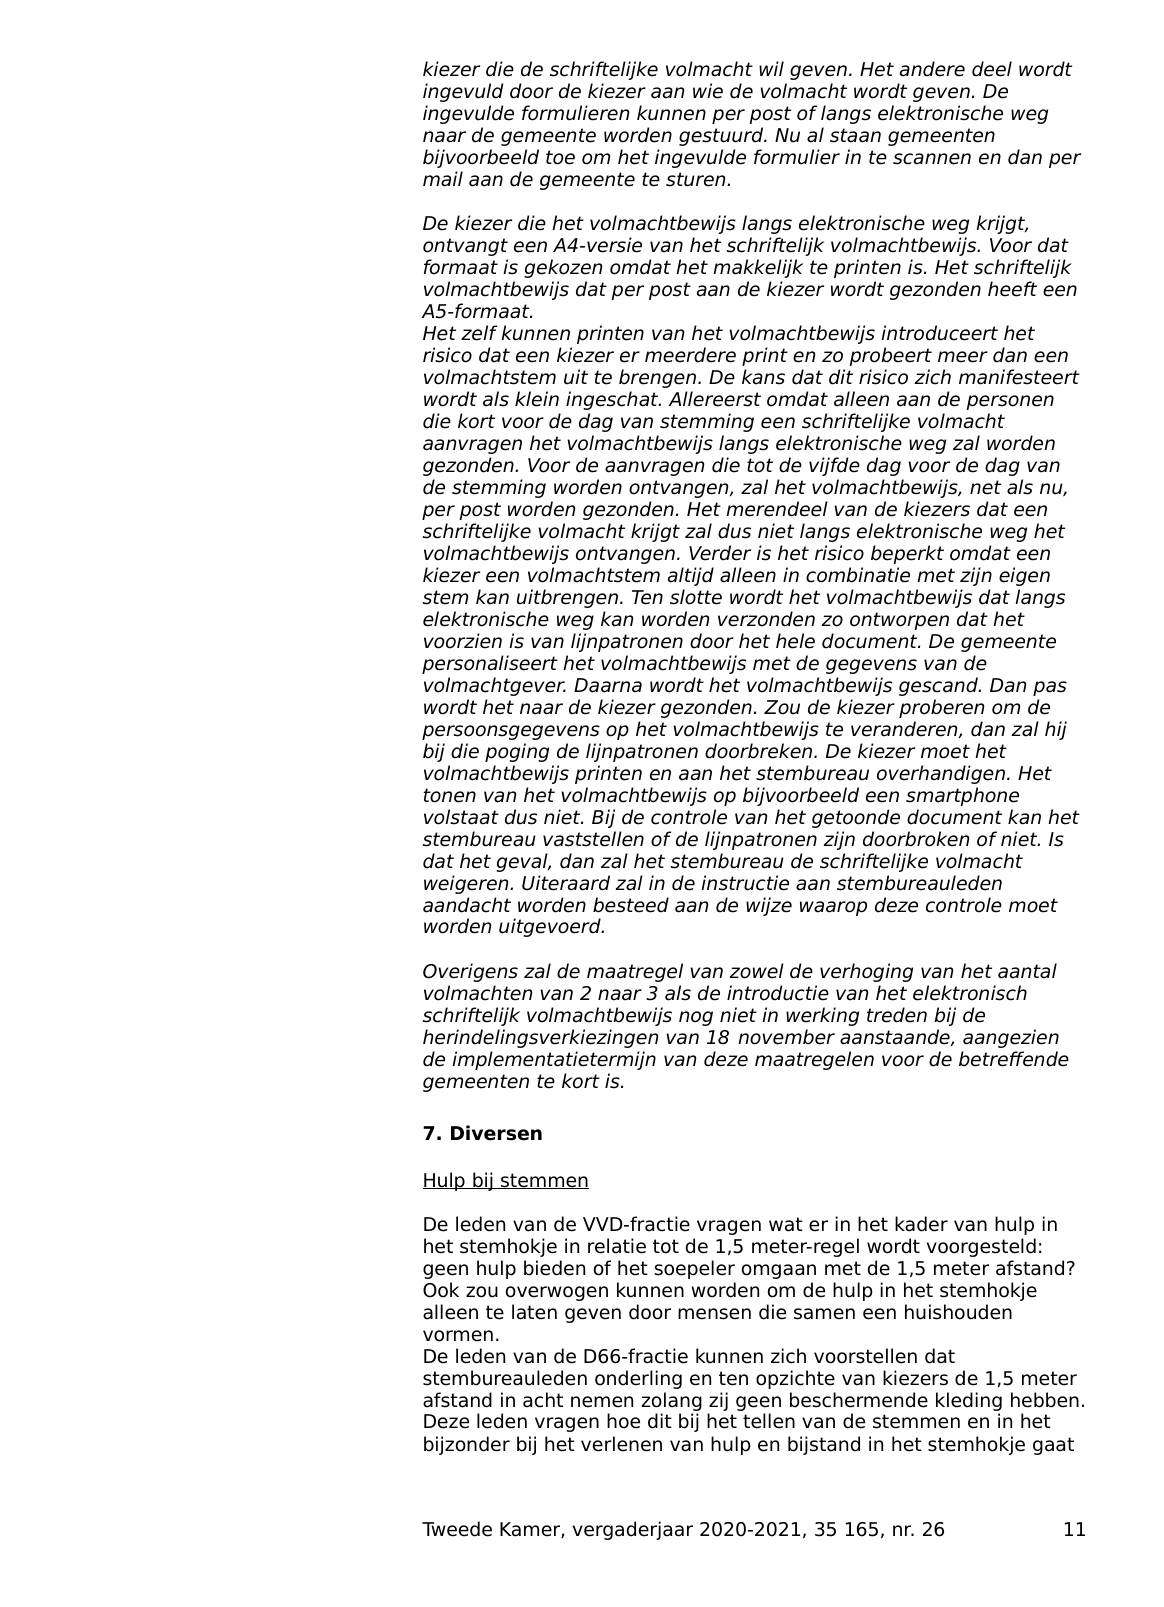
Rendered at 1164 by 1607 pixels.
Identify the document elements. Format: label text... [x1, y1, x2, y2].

text kiezer die de schriftelijke volmacht wil geven. Het andere deel wordt ingevuld door de kiezer aan wie de volmacht wordt geven. De ingevulde formulieren kunnen per post of langs elektronische weg naar de gemeente worden gestuurd. Nu al staan gemeenten bijvoorbeeld toe om het ingevulde formulier in te scannen en dan per mail aan de gemeente te sturen. [422, 59, 1087, 191]
text Overigens zal de maatregel van zowel de verhoging van het aantal volmachten van 2 naar 3 als de introductie van het elektronisch schriftelijk volmachtbewijs nog niet in werking treden bij de herindelingsverkiezingen van 18 november aanstaande, aangezien de implementatietermijn van deze maatregelen voor de betreffende gemeenten te kort is. [422, 961, 1087, 1092]
subtitle Hulp bij stemmen [422, 1169, 1087, 1191]
subtitle 7. Diversen [422, 1122, 1087, 1144]
text De kiezer die het volmachtbewijs langs elektronische weg krijgt, ontvangt een A4-versie van het schriftelijk volmachtbewijs. Voor dat formaat is gekozen omdat het makkelijk te printen is. Het schriftelijk volmachtbewijs dat per post aan de kiezer wordt gezonden heeft een A5-formaat. [422, 213, 1087, 323]
text Het zelf kunnen printen van het volmachtbewijs introduceert het risico dat een kiezer er meerdere print en zo probeert meer dan een volmachtstem uit te brengen. De kans dat dit risico zich manifesteert wordt als klein ingeschat. Allereerst omdat alleen aan de personen die kort voor de dag van stemming een schriftelijke volmacht aanvragen het volmachtbewijs langs elektronische weg zal worden gezonden. Voor de aanvragen die tot de vijfde dag voor de dag van de stemming worden ontvangen, zal het volmachtbewijs, net als nu, per post worden gezonden. Het merendeel van de kiezers dat een schriftelijke volmacht krijgt zal dus niet langs elektronische weg het volmachtbewijs ontvangen. Verder is het risico beperkt omdat een kiezer een volmachtstem altijd alleen in combinatie met zijn eigen stem kan uitbrengen. Ten slotte wordt het volmachtbewijs dat langs elektronische weg kan worden verzonden zo ontworpen dat het voorzien is van lijnpatronen door het hele document. De gemeente personaliseert het volmachtbewijs met de gegevens van de volmachtgever. Daarna wordt het volmachtbewijs gescand. Dan pas wordt het naar de kiezer gezonden. Zou de kiezer proberen om de persoonsgegevens op het volmachtbewijs te veranderen, dan zal hij bij die poging de lijnpatronen doorbreken. De kiezer moet het volmachtbewijs printen en aan het stembureau overhandigen. Het tonen van het volmachtbewijs op bijvoorbeeld een smartphone volstaat dus niet. Bij de controle van het getoonde document kan het stembureau vaststellen of de lijnpatronen zijn doorbroken of niet. Is dat het geval, dan zal het stembureau de schriftelijke volmacht weigeren. Uiteraard zal in de instructie aan stembureauleden aandacht worden besteed aan de wijze waarop deze controle moet worden uitgevoerd. [422, 323, 1087, 938]
text De leden van de D66-fractie kunnen zich voorstellen dat stembureauleden onderling en ten opzichte van kiezers de 1,5 meter afstand in acht nemen zolang zij geen beschermende kleding hebben. Deze leden vragen hoe dit bij het tellen van de stemmen en in het bijzonder bij het verlenen van hulp en bijstand in het stemhokje gaat [422, 1346, 1087, 1455]
text De leden van de VVD-fractie vragen wat er in het kader van hulp in het stemhokje in relatie tot de 1,5 meter-regel wordt voorgesteld: geen hulp bieden of het soepeler omgaan met de 1,5 meter afstand? Ook zou overwogen kunnen worden om de hulp in het stemhokje alleen te laten geven door mensen die samen een huishouden vormen. [422, 1214, 1087, 1346]
